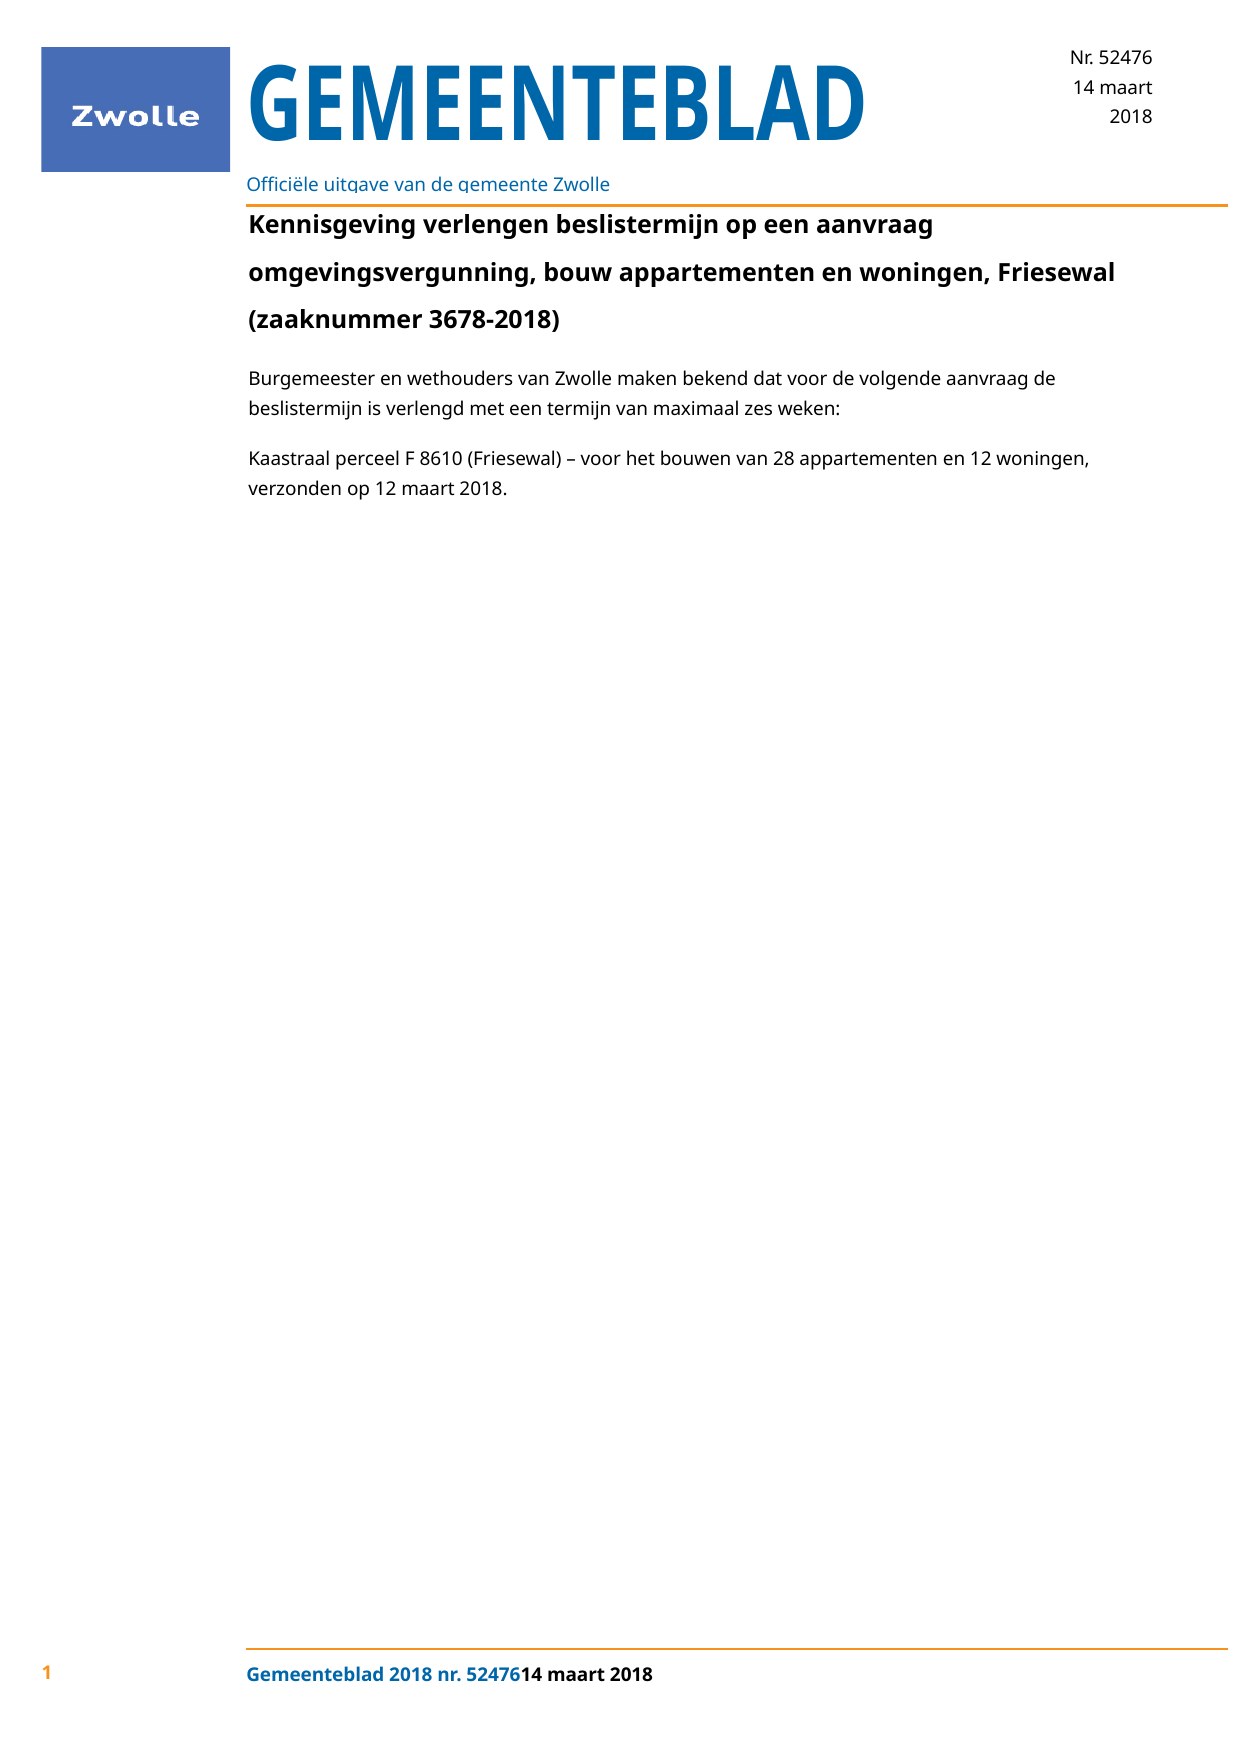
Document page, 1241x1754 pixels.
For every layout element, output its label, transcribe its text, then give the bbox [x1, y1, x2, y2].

text Kaastraal perceel F 8610 (Friesewal) – voor het bouwen van 28 appartementen en 12 woningen, verzonden op 12 maart 2018. [248, 446, 1152, 501]
text Kennisgeving verlengen beslistermijn op een aanvraag omgevingsvergunning, bouw appartementen en woningen, Friesewal (zaaknummer 3678-2018) [248, 207, 1152, 336]
text Burgemeester en wethouders van Zwolle maken bekend dat voor de volgende aanvraag de beslistermijn is verlengd met een termijn van maximaal zes weken: [248, 366, 1152, 421]
picture [41, 47, 231, 172]
